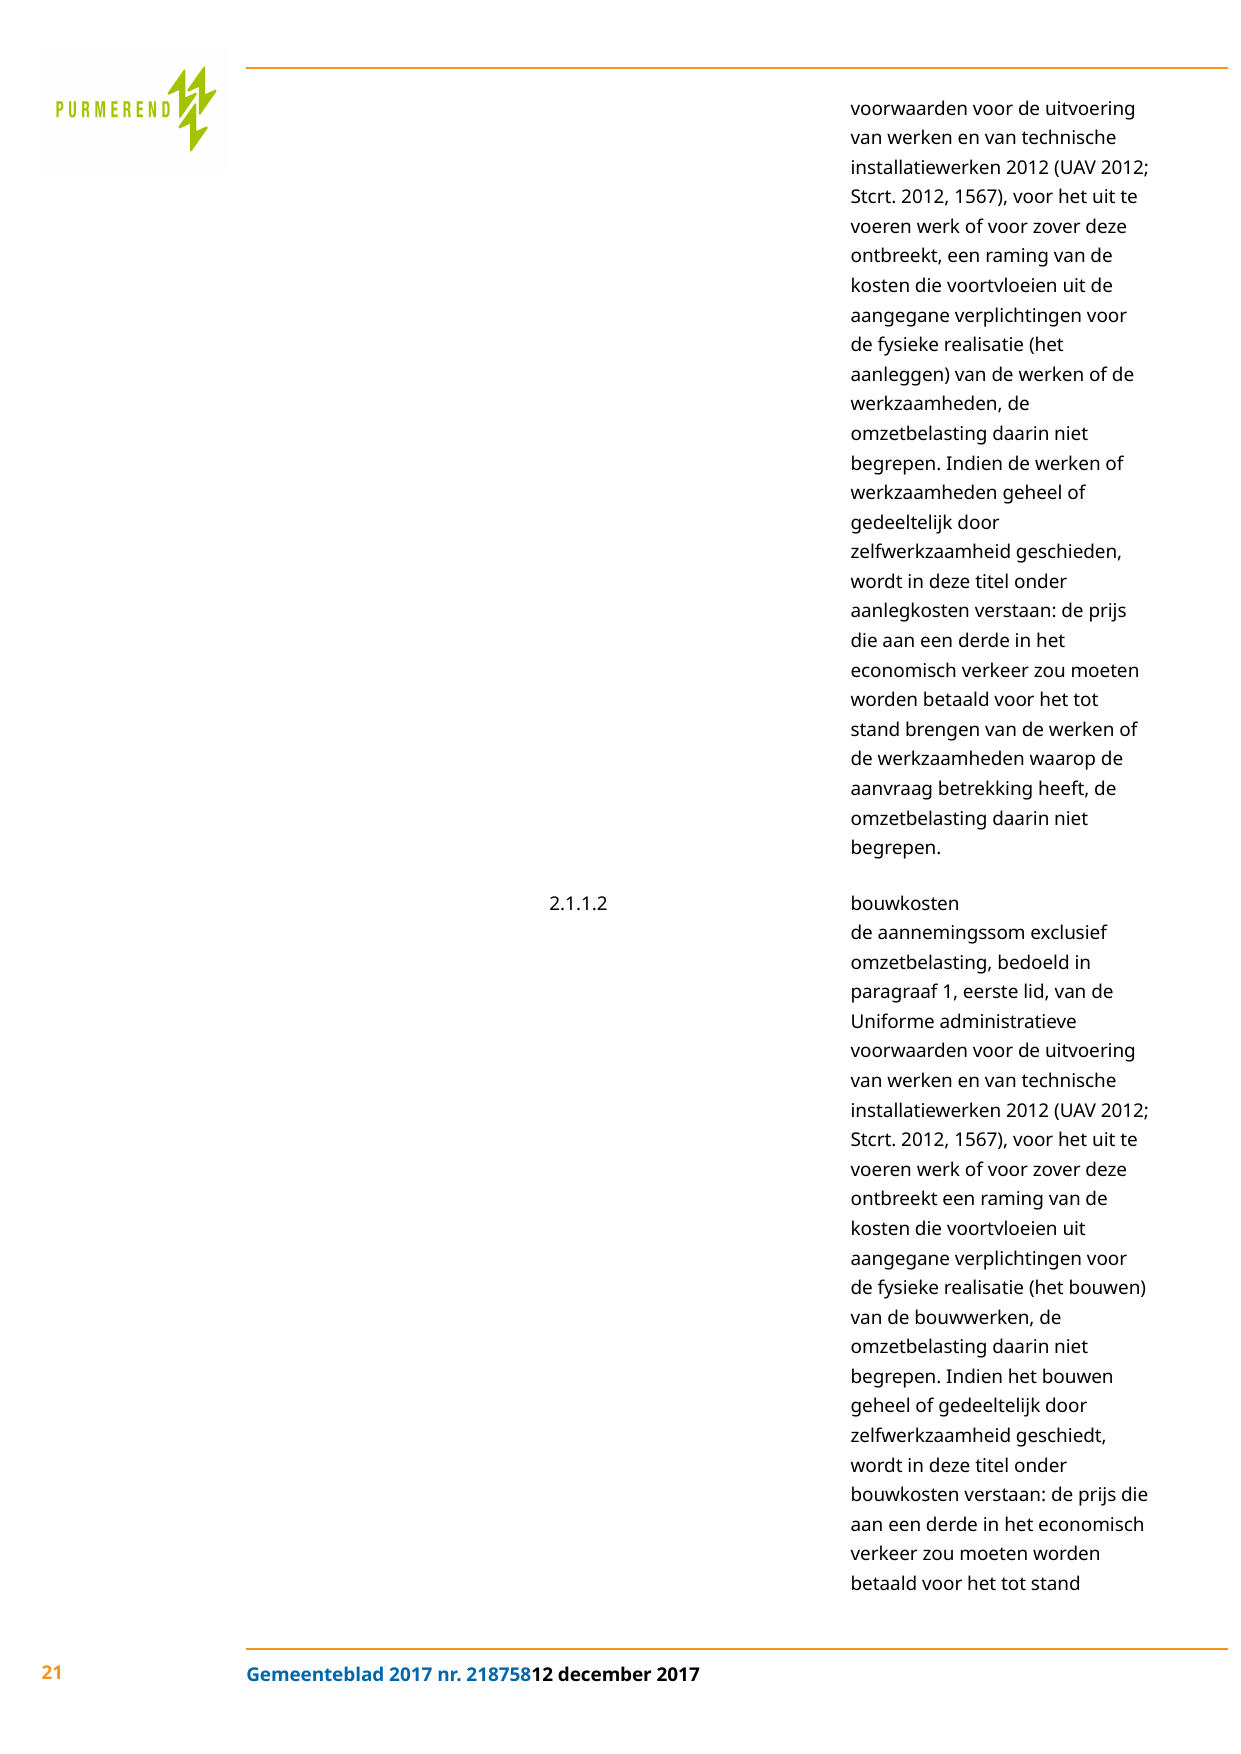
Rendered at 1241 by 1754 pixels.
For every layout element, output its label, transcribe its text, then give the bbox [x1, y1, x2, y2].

picture [41, 47, 231, 172]
table_cell [248, 890, 549, 1596]
table_cell [549, 95, 850, 890]
table_cell [248, 95, 549, 890]
table_cell 2.1.1.2 [549, 890, 850, 1596]
table_cell voorwaarden voor de uitvoering van werken en van technische installatiewerken 2012 (UAV 2012; Stcrt. 2012, 1567), voor het uit te voeren werk of voor zover deze ontbreekt, een raming van de kosten die voortvloeien uit de aangegane verplichtingen voor de fysieke realisatie (het aanleggen) van de werken of de werkzaamheden, de omzetbelasting daarin niet begrepen. Indien de werken of werkzaamheden geheel of gedeeltelijk door zelfwerkzaamheid geschieden, wordt in deze titel onder aanlegkosten verstaan: de prijs die aan een derde in het economisch verkeer zou moeten worden betaald voor het tot stand brengen van de werken of de werkzaamheden waarop de aanvraag betrekking heeft, de omzetbelasting daarin niet begrepen. [850, 95, 1152, 890]
table_cell bouwkosten de aannemingssom exclusief omzetbelasting, bedoeld in paragraaf 1, eerste lid, van de Uniforme administratieve voorwaarden voor de uitvoering van werken en van technische installatiewerken 2012 (UAV 2012; Stcrt. 2012, 1567), voor het uit te voeren werk of voor zover deze ontbreekt een raming van de kosten die voortvloeien uit aangegane verplichtingen voor de fysieke realisatie (het bouwen) van de bouwwerken, de omzetbelasting daarin niet begrepen. Indien het bouwen geheel of gedeeltelijk door zelfwerkzaamheid geschiedt, wordt in deze titel onder bouwkosten verstaan: de prijs die aan een derde in het economisch verkeer zou moeten worden betaald voor het tot stand [850, 890, 1152, 1596]
